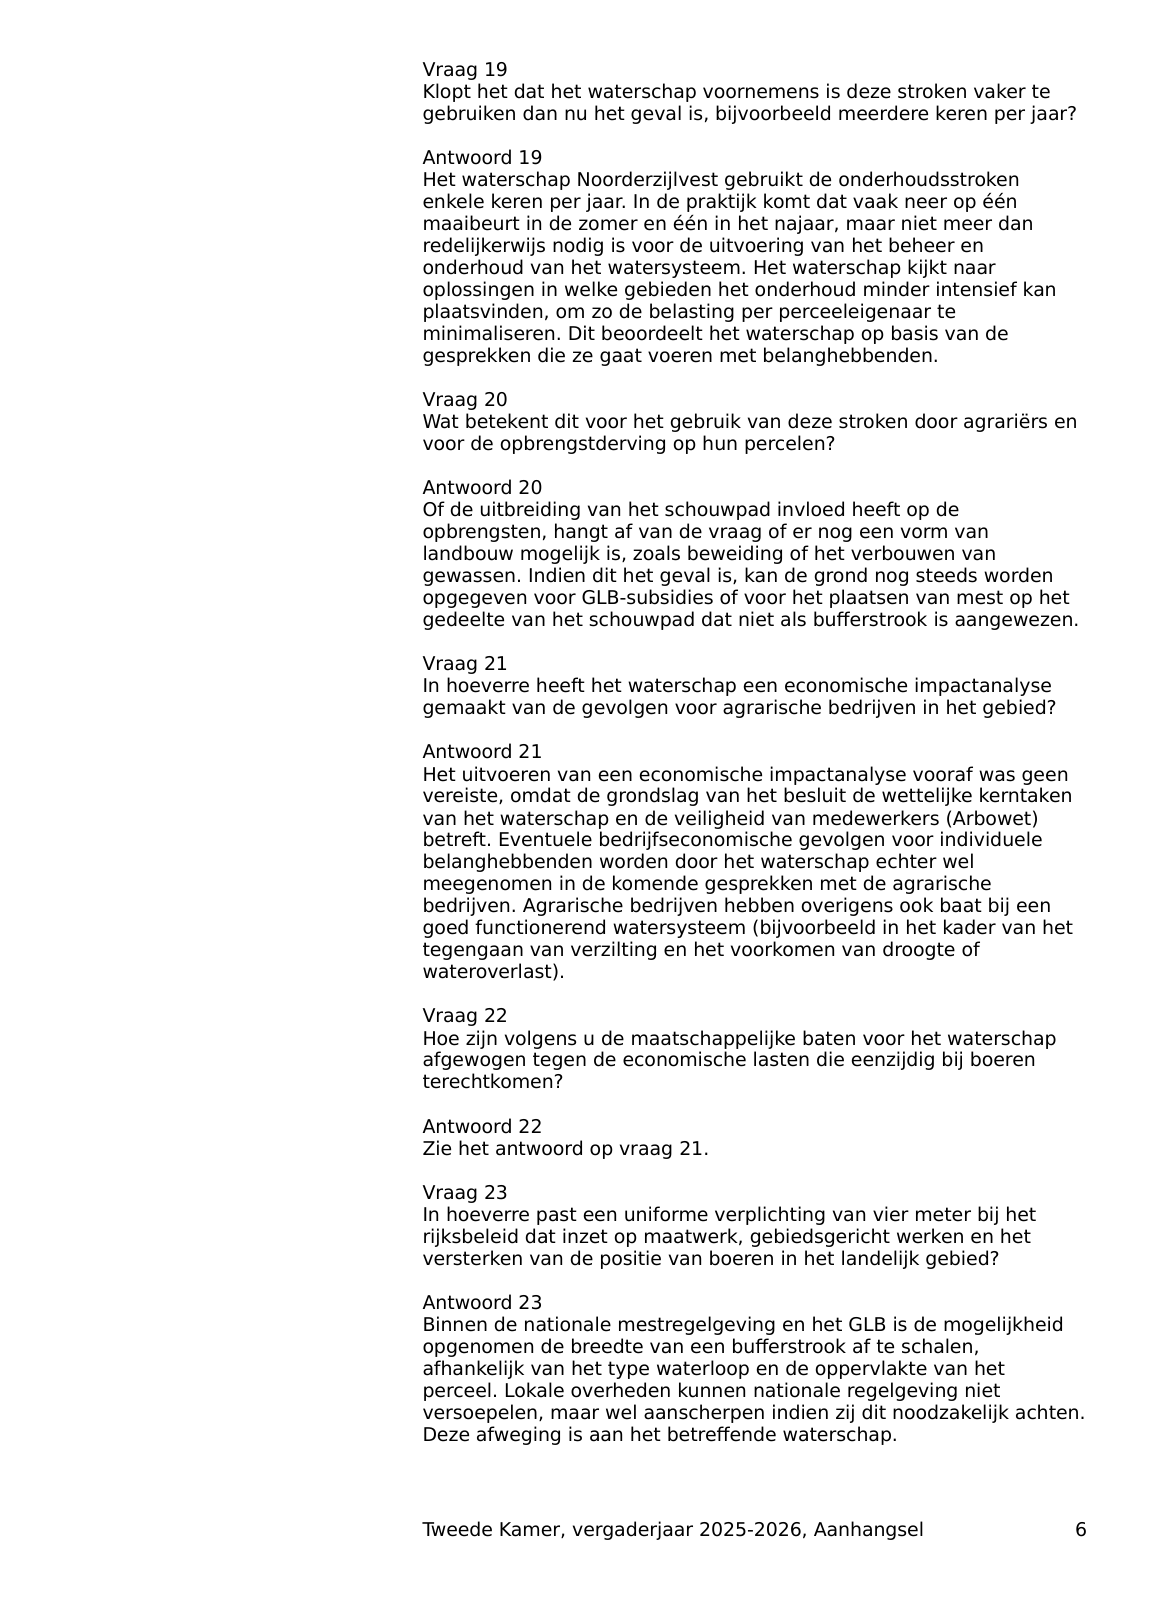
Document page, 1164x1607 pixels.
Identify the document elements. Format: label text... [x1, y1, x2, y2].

text Antwoord 21 [422, 741, 1087, 763]
text Antwoord 20 [422, 477, 1087, 499]
text Vraag 19 [422, 59, 1087, 81]
text In hoeverre heeft het waterschap een economische impactanalyse gemaakt van de gevolgen voor agrarische bedrijven in het gebied? [422, 675, 1087, 719]
text Het waterschap Noorderzijlvest gebruikt de onderhoudsstroken enkele keren per jaar. In de praktijk komt dat vaak neer op één maaibeurt in de zomer en één in het najaar, maar niet meer dan redelijkerwijs nodig is voor de uitvoering van het beheer en onderhoud van het watersysteem. Het waterschap kijkt naar oplossingen in welke gebieden het onderhoud minder intensief kan plaatsvinden, om zo de belasting per perceeleigenaar te minimaliseren. Dit beoordeelt het waterschap op basis van de gesprekken die ze gaat voeren met belanghebbenden. [422, 169, 1087, 367]
text Vraag 20 [422, 389, 1087, 411]
text Antwoord 19 [422, 147, 1087, 169]
text Antwoord 23 [422, 1292, 1087, 1314]
text Wat betekent dit voor het gebruik van deze stroken door agrariërs en voor de opbrengstderving op hun percelen? [422, 411, 1087, 455]
text Vraag 22 [422, 1005, 1087, 1027]
text Zie het antwoord op vraag 21. [422, 1137, 1087, 1159]
text Klopt het dat het waterschap voornemens is deze stroken vaker te gebruiken dan nu het geval is, bijvoorbeeld meerdere keren per jaar? [422, 81, 1087, 125]
text Vraag 21 [422, 653, 1087, 675]
text Antwoord 22 [422, 1116, 1087, 1137]
text Binnen de nationale mestregelgeving en het GLB is de mogelijkheid opgenomen de breedte van een bufferstrook af te schalen, afhankelijk van het type waterloop en de oppervlakte van het perceel. Lokale overheden kunnen nationale regelgeving niet versoepelen, maar wel aanscherpen indien zij dit noodzakelijk achten. Deze afweging is aan het betreffende waterschap. [422, 1314, 1087, 1446]
text Vraag 23 [422, 1182, 1087, 1204]
text Het uitvoeren van een economische impactanalyse vooraf was geen vereiste, omdat de grondslag van het besluit de wettelijke kerntaken van het waterschap en de veiligheid van medewerkers (Arbowet) betreft. Eventuele bedrijfseconomische gevolgen voor individuele belanghebbenden worden door het waterschap echter wel meegenomen in de komende gesprekken met de agrarische bedrijven. Agrarische bedrijven hebben overigens ook baat bij een goed functionerend watersysteem (bijvoorbeeld in het kader van het tegengaan van verzilting en het voorkomen van droogte of wateroverlast). [422, 763, 1087, 983]
text In hoeverre past een uniforme verplichting van vier meter bij het rijksbeleid dat inzet op maatwerk, gebiedsgericht werken en het versterken van de positie van boeren in het landelijk gebied? [422, 1204, 1087, 1269]
text Of de uitbreiding van het schouwpad invloed heeft op de opbrengsten, hangt af van de vraag of er nog een vorm van landbouw mogelijk is, zoals beweiding of het verbouwen van gewassen. Indien dit het geval is, kan de grond nog steeds worden opgegeven voor GLB-subsidies of voor het plaatsen van mest op het gedeelte van het schouwpad dat niet als bufferstrook is aangewezen. [422, 499, 1087, 631]
text Hoe zijn volgens u de maatschappelijke baten voor het waterschap afgewogen tegen de economische lasten die eenzijdig bij boeren terechtkomen? [422, 1027, 1087, 1093]
